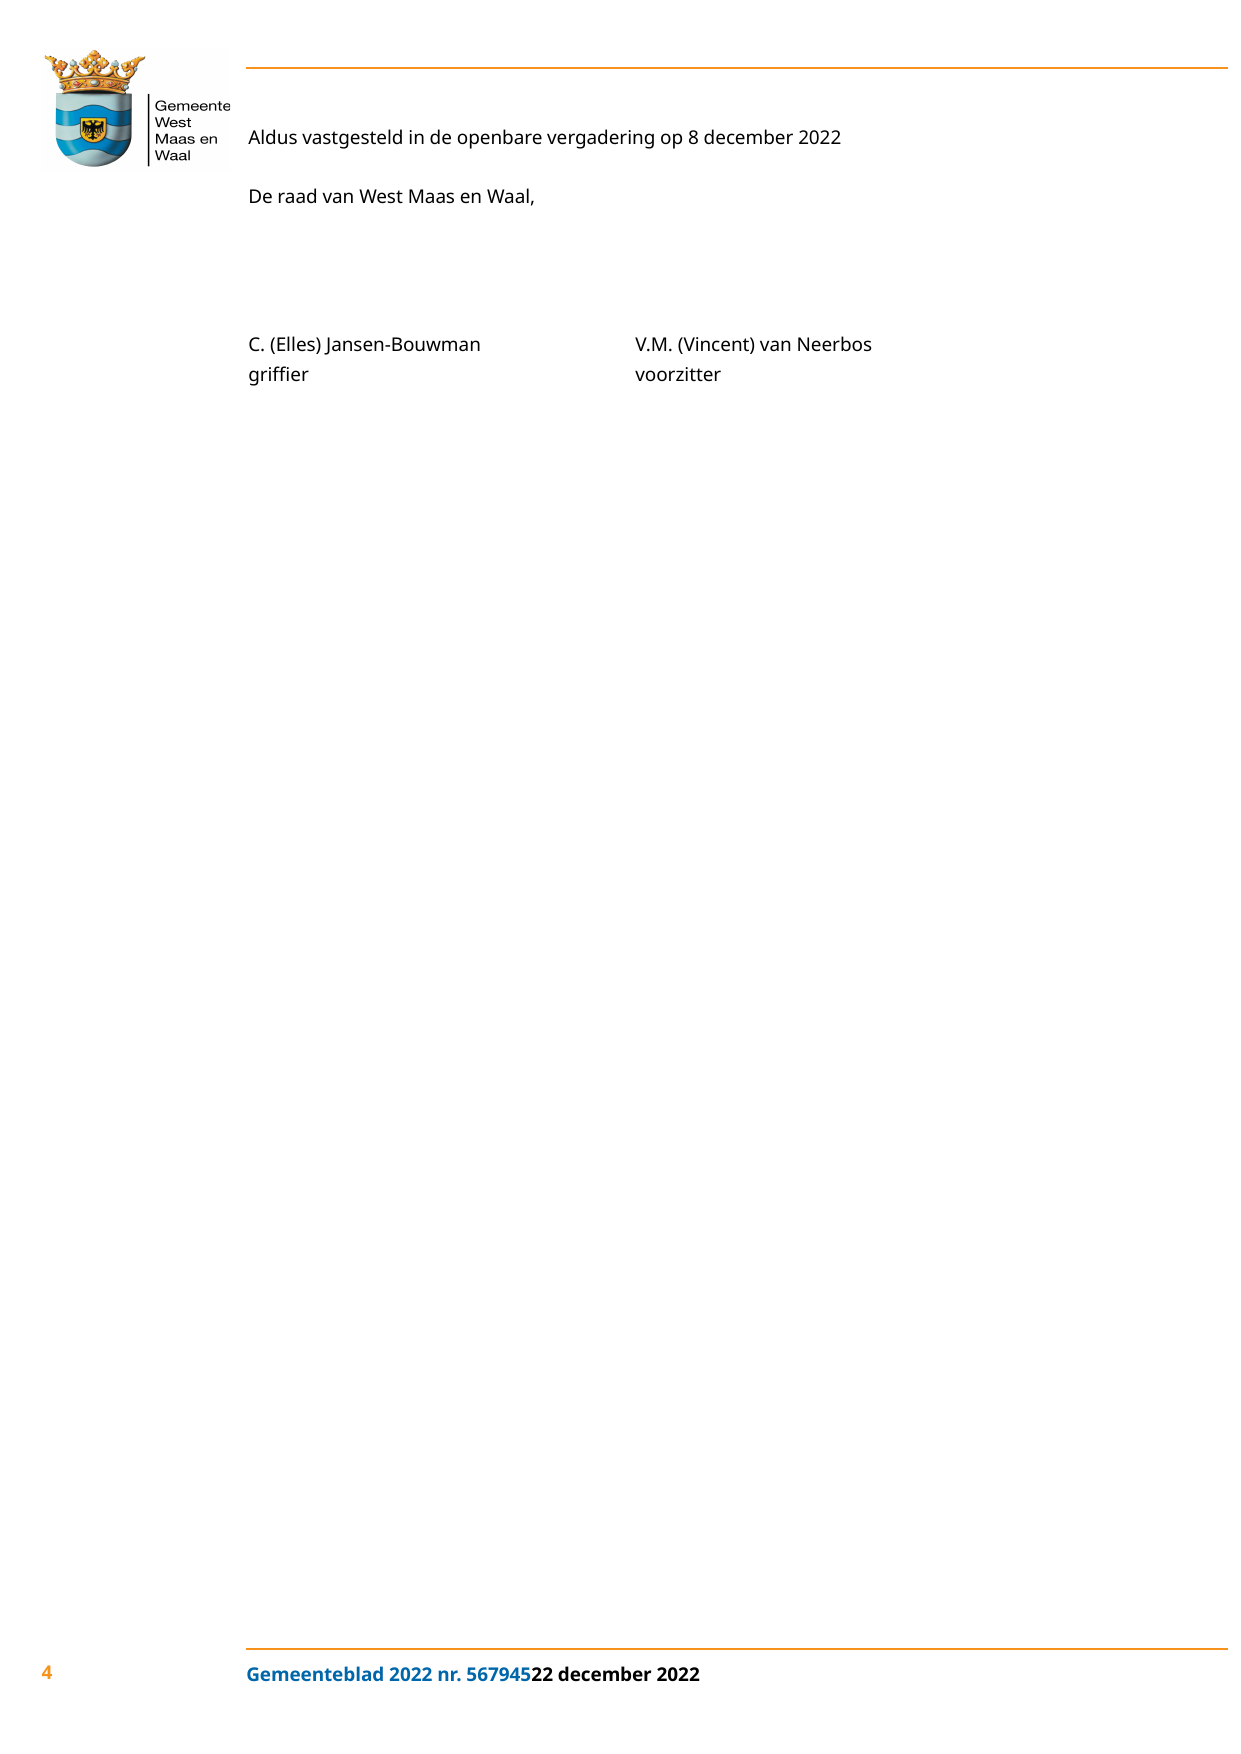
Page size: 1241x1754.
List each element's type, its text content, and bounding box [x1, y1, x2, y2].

text De raad van West Maas en Waal, [248, 183, 1152, 209]
picture [41, 47, 231, 172]
text Aldus vastgesteld in de openbare vergadering op 8 december 2022 [248, 124, 1152, 150]
table_header V.M. (Vincent) van Neerbos voorzitter [635, 273, 1152, 416]
table_header C. (Elles) Jansen-Bouwman griffier [248, 273, 635, 416]
